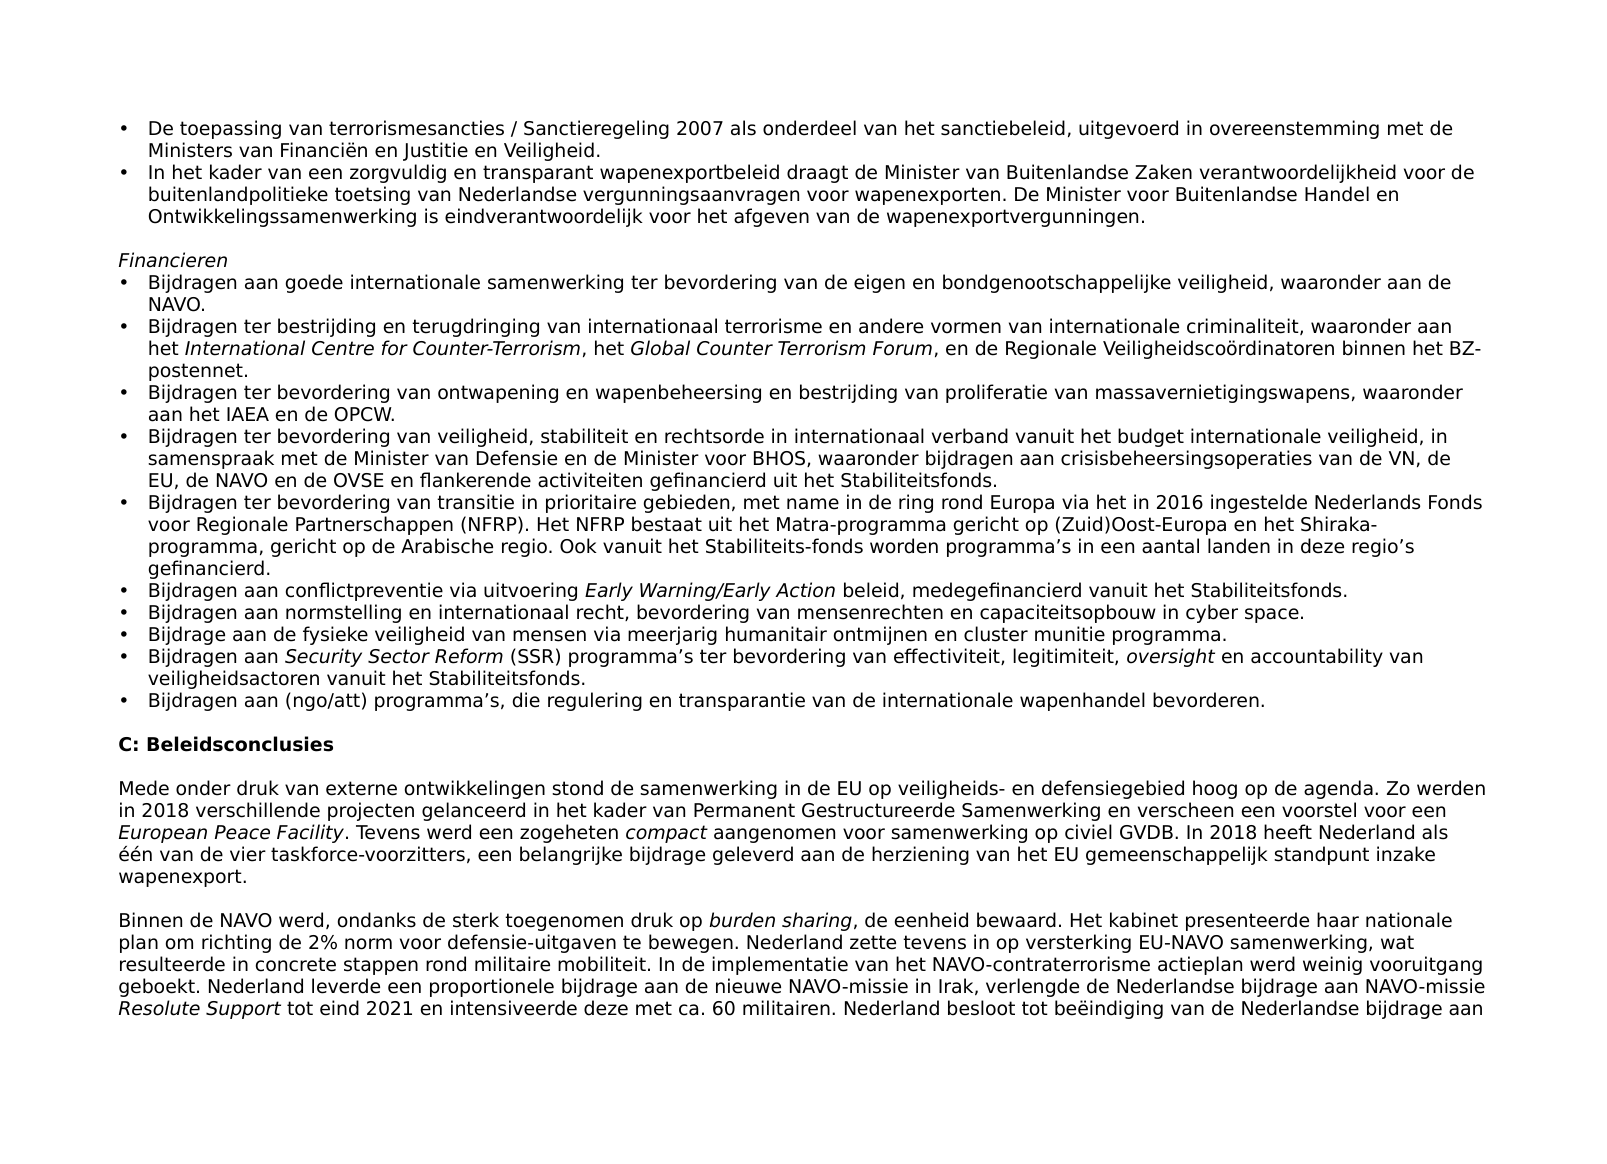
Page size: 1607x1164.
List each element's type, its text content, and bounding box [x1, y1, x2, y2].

text • De toepassing van terrorismesancties / Sanctieregeling 2007 als onderdeel van het sanctiebeleid, uitgevoerd in overeenstemming met de Ministers van Financiën en Justitie en Veiligheid. [118, 118, 1488, 162]
text • Bijdragen aan (ngo/att) programma’s, die regulering en transparantie van de internationale wapenhandel bevorderen. [118, 690, 1488, 712]
text • Bijdragen aan goede internationale samenwerking ter bevordering van de eigen en bondgenootschappelijke veiligheid, waaronder aan de NAVO. [118, 272, 1488, 316]
text • In het kader van een zorgvuldig en transparant wapenexportbeleid draagt de Minister van Buitenlandse Zaken verantwoordelijkheid voor de buitenlandpolitieke toetsing van Nederlandse vergunningsaanvragen voor wapenexporten. De Minister voor Buitenlandse Handel en Ontwikkelingssamenwerking is eindverantwoordelijk voor het afgeven van de wapenexportvergunningen. [118, 162, 1488, 228]
text • Bijdragen ter bestrijding en terugdringing van internationaal terrorisme en andere vormen van internationale criminaliteit, waaronder aan het International Centre for Counter-Terrorism, het Global Counter Terrorism Forum, en de Regionale Veiligheidscoördinatoren binnen het BZ-postennet. [118, 316, 1488, 382]
text • Bijdragen aan Security Sector Reform (SSR) programma’s ter bevordering van effectiviteit, legitimiteit, oversight en accountability van veiligheidsactoren vanuit het Stabiliteitsfonds. [118, 646, 1488, 690]
text • Bijdragen ter bevordering van ontwapening en wapenbeheersing en bestrijding van proliferatie van massavernietigingswapens, waaronder aan het IAEA en de OPCW. [118, 382, 1488, 426]
text • Bijdragen ter bevordering van veiligheid, stabiliteit en rechtsorde in internationaal verband vanuit het budget internationale veiligheid, in samenspraak met de Minister van Defensie en de Minister voor BHOS, waaronder bijdragen aan crisisbeheersingsoperaties van de VN, de EU, de NAVO en de OVSE en flankerende activiteiten gefinancierd uit het Stabiliteitsfonds. [118, 426, 1488, 492]
text • Bijdragen aan conflictpreventie via uitvoering Early Warning/Early Action beleid, medegefinancierd vanuit het Stabiliteitsfonds. [118, 580, 1488, 602]
subtitle C: Beleidsconclusies [118, 734, 1488, 756]
text Mede onder druk van externe ontwikkelingen stond de samenwerking in de EU op veiligheids- en defensiegebied hoog op de agenda. Zo werden in 2018 verschillende projecten gelanceerd in het kader van Permanent Gestructureerde Samenwerking en verscheen een voorstel voor een European Peace Facility. Tevens werd een zogeheten compact aangenomen voor samenwerking op civiel GVDB. In 2018 heeft Nederland als één van de vier taskforce-voorzitters, een belangrijke bijdrage geleverd aan de herziening van het EU gemeenschappelijk standpunt inzake wapenexport. [118, 778, 1488, 888]
text • Bijdragen aan normstelling en internationaal recht, bevordering van mensenrechten en capaciteitsopbouw in cyber space. [118, 602, 1488, 624]
subtitle Financieren [118, 250, 1488, 272]
text • Bijdrage aan de fysieke veiligheid van mensen via meerjarig humanitair ontmijnen en cluster munitie programma. [118, 624, 1488, 646]
text Binnen de NAVO werd, ondanks de sterk toegenomen druk op burden sharing, de eenheid bewaard. Het kabinet presenteerde haar nationale plan om richting de 2% norm voor defensie-uitgaven te bewegen. Nederland zette tevens in op versterking EU-NAVO samenwerking, wat resulteerde in concrete stappen rond militaire mobiliteit. In de implementatie van het NAVO-contraterrorisme actieplan werd weinig vooruitgang geboekt. Nederland leverde een proportionele bijdrage aan de nieuwe NAVO-missie in Irak, verlengde de Nederlandse bijdrage aan NAVO-missie Resolute Support tot eind 2021 en intensiveerde deze met ca. 60 militairen. Nederland besloot tot beëindiging van de Nederlandse bijdrage aan [118, 910, 1488, 1020]
text • Bijdragen ter bevordering van transitie in prioritaire gebieden, met name in de ring rond Europa via het in 2016 ingestelde Nederlands Fonds voor Regionale Partnerschappen (NFRP). Het NFRP bestaat uit het Matra-programma gericht op (Zuid)Oost-Europa en het Shiraka-programma, gericht op de Arabische regio. Ook vanuit het Stabiliteits-fonds worden programma’s in een aantal landen in deze regio’s gefinancierd. [118, 492, 1488, 580]
